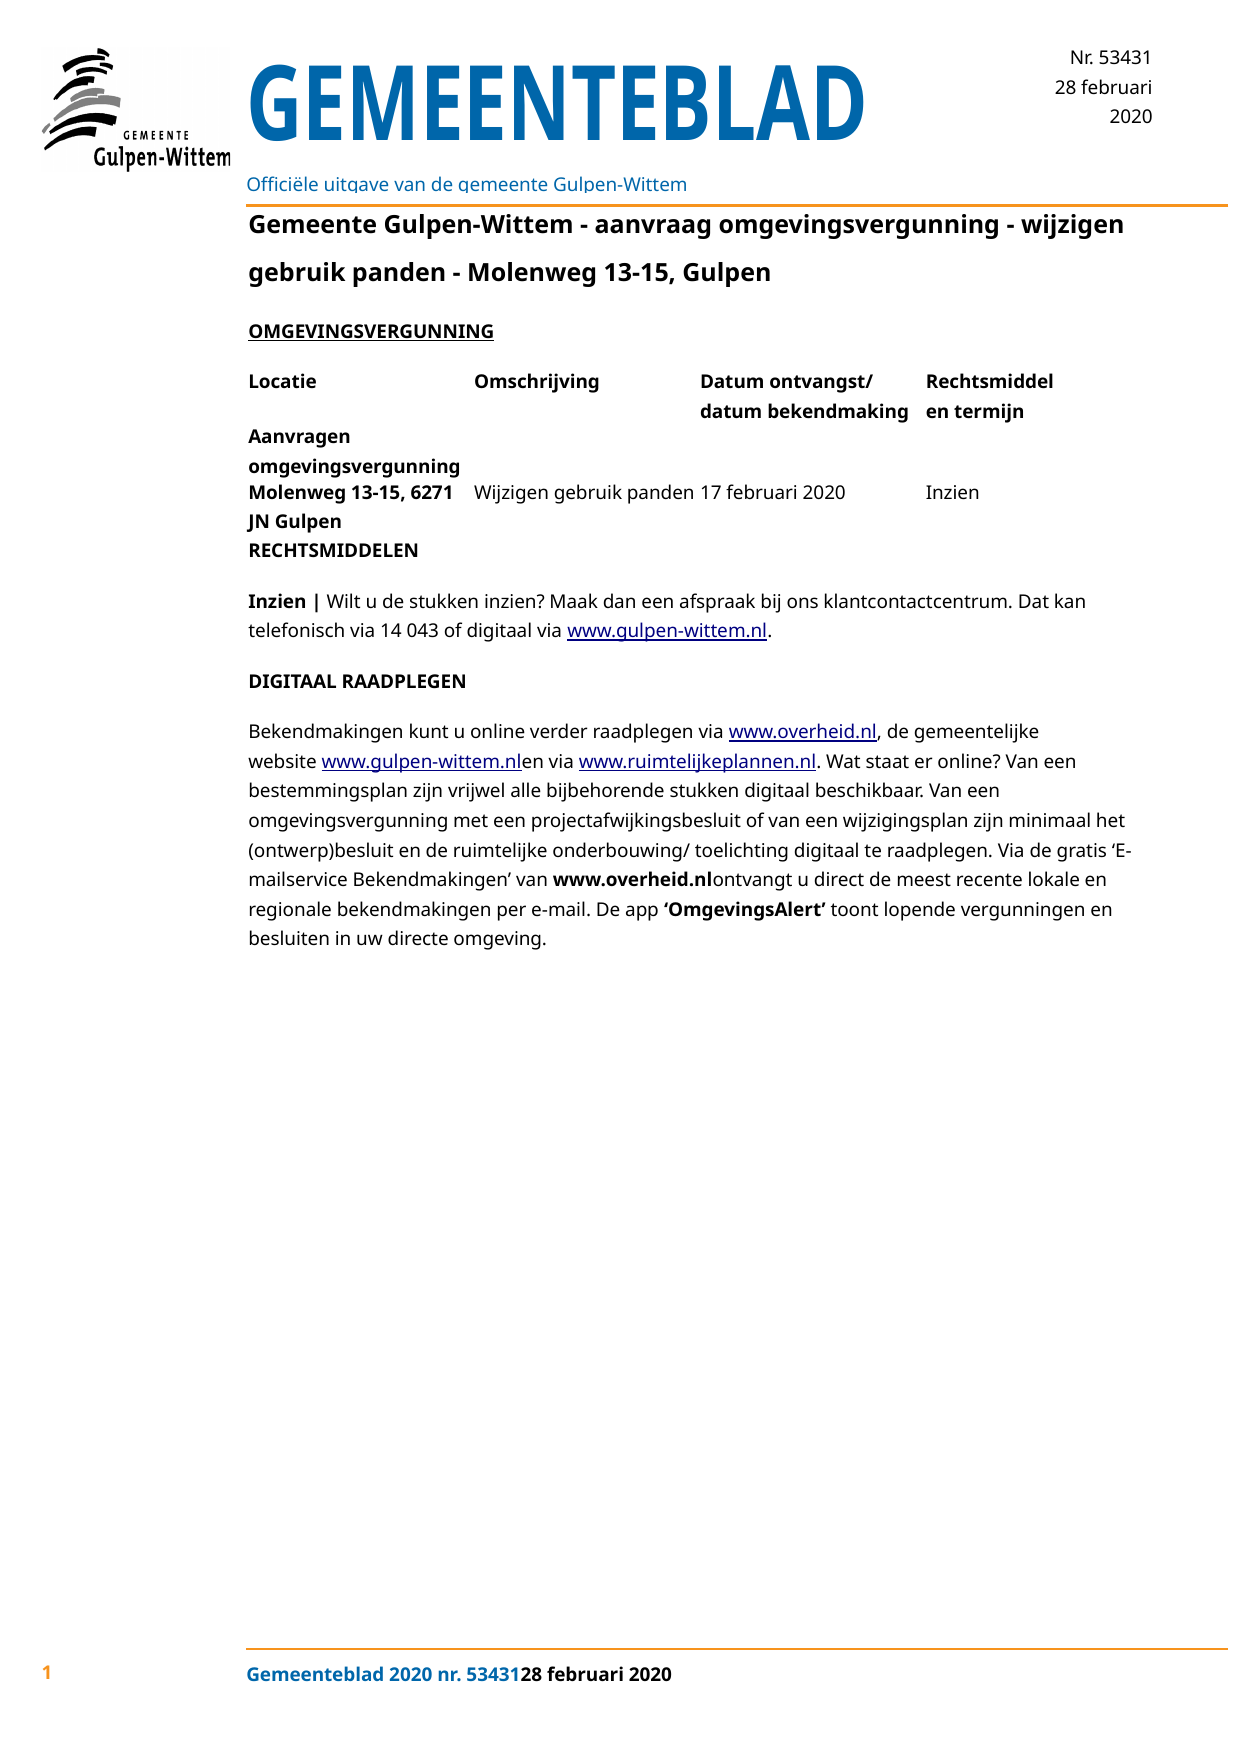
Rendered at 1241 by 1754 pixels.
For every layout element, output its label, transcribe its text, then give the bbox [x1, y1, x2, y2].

table_header Locatie [248, 369, 474, 424]
table_header Rechtsmiddel en termijn [926, 369, 1152, 424]
table_cell [700, 424, 926, 479]
text DIGITAAL RAADPLEGEN [248, 668, 1152, 694]
table_cell Inzien [926, 479, 1152, 534]
table_cell [926, 424, 1152, 479]
table_cell Molenweg 13-15, 6271 JN Gulpen [248, 479, 474, 534]
text RECHTSMIDDELEN [248, 538, 1152, 563]
text Gemeente Gulpen-Wittem - aanvraag omgevingsvergunning - wijzigen gebruik panden - Molenweg 13-15, Gulpen [248, 207, 1152, 288]
text OMGEVINGSVERGUNNING [248, 318, 1152, 344]
table_cell [474, 424, 700, 479]
text Inzien | Wilt u de stukken inzien? Maak dan een afspraak bij ons klantcontactcentrum. Dat kan telefonisch via 14 043 of digitaal via www.gulpen-wittem.nl. [248, 588, 1152, 643]
table_cell Wijzigen gebruik panden [474, 479, 700, 534]
table_header Omschrijving [474, 369, 700, 424]
picture [41, 47, 231, 172]
table_header Datum ontvangst/ datum bekendmaking [700, 369, 926, 424]
text Bekendmakingen kunt u online verder raadplegen via www.overheid.nl, de gemeentelijke website www.gulpen-wittem.nlen via www.ruimtelijkeplannen.nl. Wat staat er online? Van een bestemmingsplan zijn vrijwel alle bijbehorende stukken digitaal beschikbaar. Van een omgevingsvergunning met een projectafwijkingsbesluit of van een wijzigingsplan zijn minimaal het (ontwerp)besluit en de ruimtelijke onderbouwing/ toelichting digitaal te raadplegen. Via de gratis ‘E-mailservice Bekendmakingen’ van www.overheid.nlontvangt u direct de meest recente lokale en regionale bekendmakingen per e-mail. De app ‘OmgevingsAlert’ toont lopende vergunningen en besluiten in uw directe omgeving. [248, 718, 1152, 951]
table_cell 17 februari 2020 [700, 479, 926, 534]
table_cell Aanvragen omgevingsvergunning [248, 424, 474, 479]
